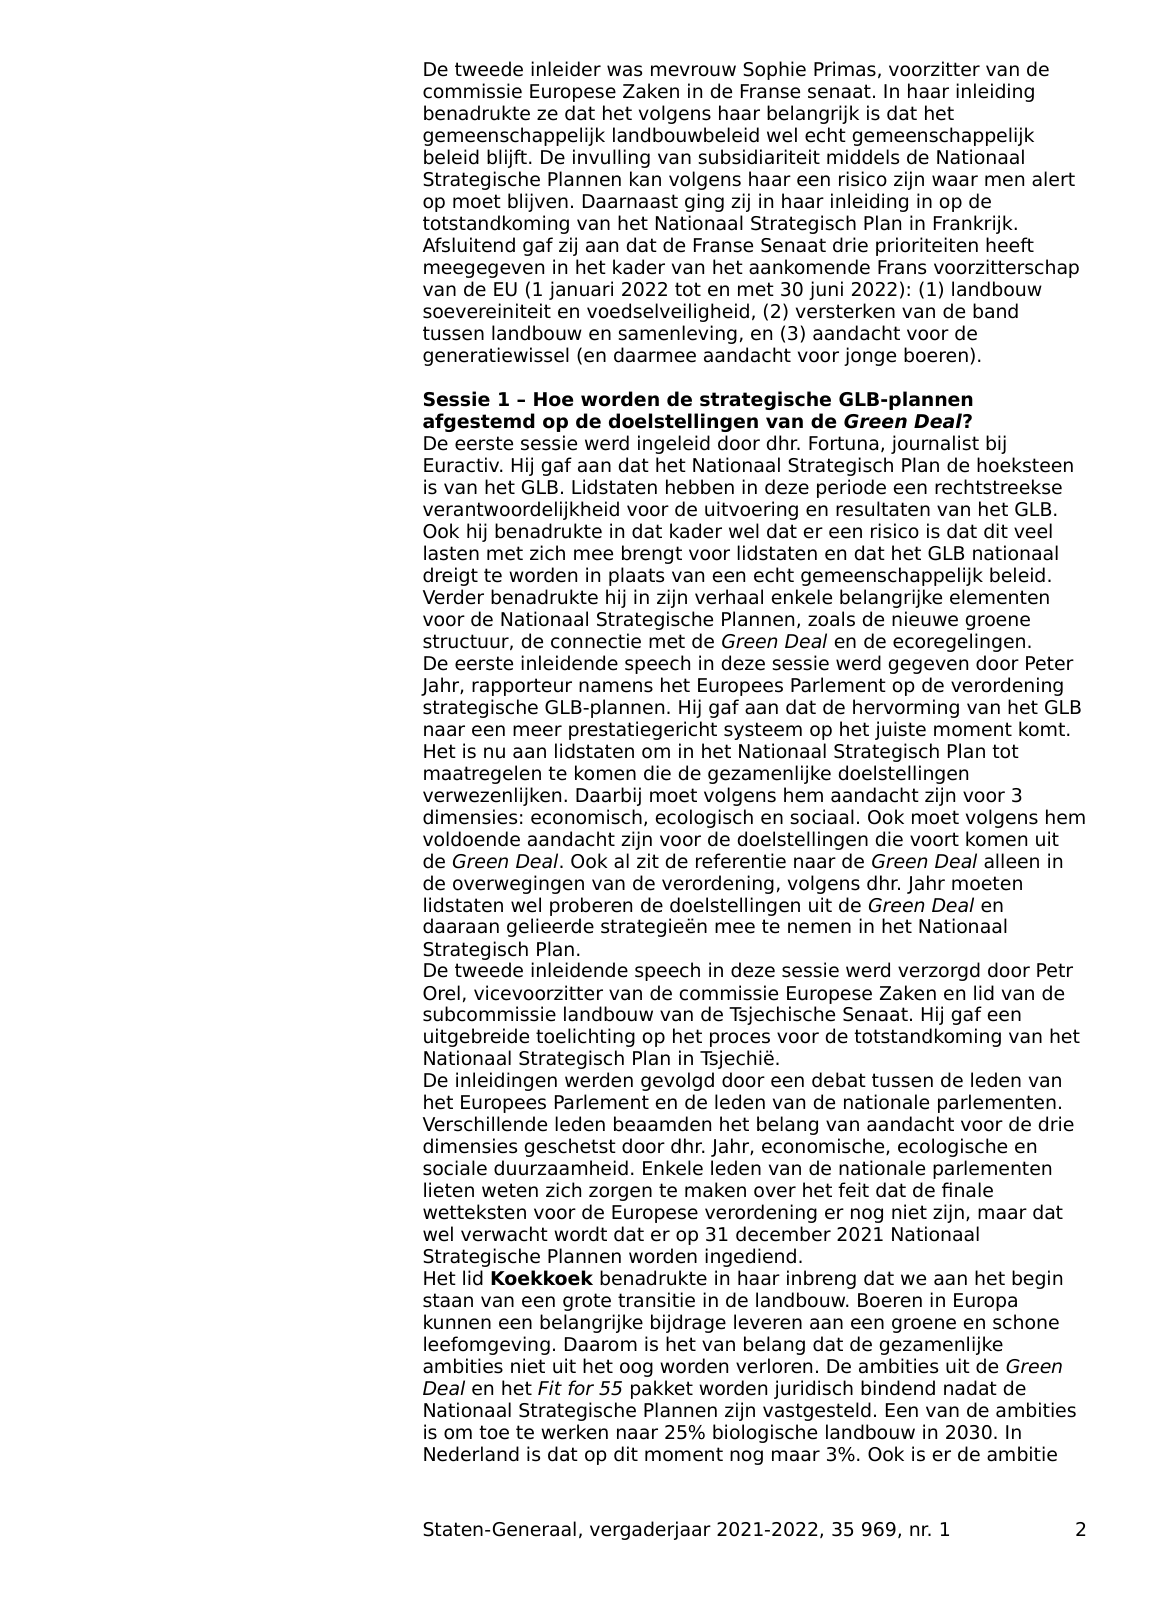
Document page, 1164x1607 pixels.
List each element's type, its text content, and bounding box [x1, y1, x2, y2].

text De eerste sessie werd ingeleid door dhr. Fortuna, journalist bij Euractiv. Hij gaf aan dat het Nationaal Strategisch Plan de hoeksteen is van het GLB. Lidstaten hebben in deze periode een rechtstreekse verantwoordelijkheid voor de uitvoering en resultaten van het GLB. Ook hij benadrukte in dat kader wel dat er een risico is dat dit veel lasten met zich mee brengt voor lidstaten en dat het GLB nationaal dreigt te worden in plaats van een echt gemeenschappelijk beleid. Verder benadrukte hij in zijn verhaal enkele belangrijke elementen voor de Nationaal Strategische Plannen, zoals de nieuwe groene structuur, de connectie met de Green Deal en de ecoregelingen. [422, 433, 1087, 653]
text De tweede inleidende speech in deze sessie werd verzorgd door Petr Orel, vicevoorzitter van de commissie Europese Zaken en lid van de subcommissie landbouw van de Tsjechische Senaat. Hij gaf een uitgebreide toelichting op het proces voor de totstandkoming van het Nationaal Strategisch Plan in Tsjechië. [422, 960, 1087, 1070]
text De eerste inleidende speech in deze sessie werd gegeven door Peter Jahr, rapporteur namens het Europees Parlement op de verordening strategische GLB-plannen. Hij gaf aan dat de hervorming van het GLB naar een meer prestatiegericht systeem op het juiste moment komt. Het is nu aan lidstaten om in het Nationaal Strategisch Plan tot maatregelen te komen die de gezamenlijke doelstellingen verwezenlijken. Daarbij moet volgens hem aandacht zijn voor 3 dimensies: economisch, ecologisch en sociaal. Ook moet volgens hem voldoende aandacht zijn voor de doelstellingen die voort komen uit de Green Deal. Ook al zit de referentie naar de Green Deal alleen in de overwegingen van de verordening, volgens dhr. Jahr moeten lidstaten wel proberen de doelstellingen uit de Green Deal en daaraan gelieerde strategieën mee te nemen in het Nationaal Strategisch Plan. [422, 653, 1087, 960]
text De inleidingen werden gevolgd door een debat tussen de leden van het Europees Parlement en de leden van de nationale parlementen. Verschillende leden beaamden het belang van aandacht voor de drie dimensies geschetst door dhr. Jahr, economische, ecologische en sociale duurzaamheid. Enkele leden van de nationale parlementen lieten weten zich zorgen te maken over het feit dat de finale wetteksten voor de Europese verordening er nog niet zijn, maar dat wel verwacht wordt dat er op 31 december 2021 Nationaal Strategische Plannen worden ingediend. [422, 1070, 1087, 1268]
text De tweede inleider was mevrouw Sophie Primas, voorzitter van de commissie Europese Zaken in de Franse senaat. In haar inleiding benadrukte ze dat het volgens haar belangrijk is dat het gemeenschappelijk landbouwbeleid wel echt gemeenschappelijk beleid blijft. De invulling van subsidiariteit middels de Nationaal Strategische Plannen kan volgens haar een risico zijn waar men alert op moet blijven. Daarnaast ging zij in haar inleiding in op de totstandkoming van het Nationaal Strategisch Plan in Frankrijk. Afsluitend gaf zij aan dat de Franse Senaat drie prioriteiten heeft meegegeven in het kader van het aankomende Frans voorzitterschap van de EU (1 januari 2022 tot en met 30 juni 2022): (1) landbouw soevereiniteit en voedselveiligheid, (2) versterken van de band tussen landbouw en samenleving, en (3) aandacht voor de generatiewissel (en daarmee aandacht voor jonge boeren). [422, 59, 1087, 367]
text Sessie 1 – Hoe worden de strategische GLB-plannen afgestemd op de doelstellingen van de Green Deal? [422, 389, 1087, 433]
text Het lid Koekkoek benadrukte in haar inbreng dat we aan het begin staan van een grote transitie in de landbouw. Boeren in Europa kunnen een belangrijke bijdrage leveren aan een groene en schone leefomgeving. Daarom is het van belang dat de gezamenlijke ambities niet uit het oog worden verloren. De ambities uit de Green Deal en het Fit for 55 pakket worden juridisch bindend nadat de Nationaal Strategische Plannen zijn vastgesteld. Een van de ambities is om toe te werken naar 25% biologische landbouw in 2030. In Nederland is dat op dit moment nog maar 3%. Ook is er de ambitie [422, 1268, 1087, 1466]
